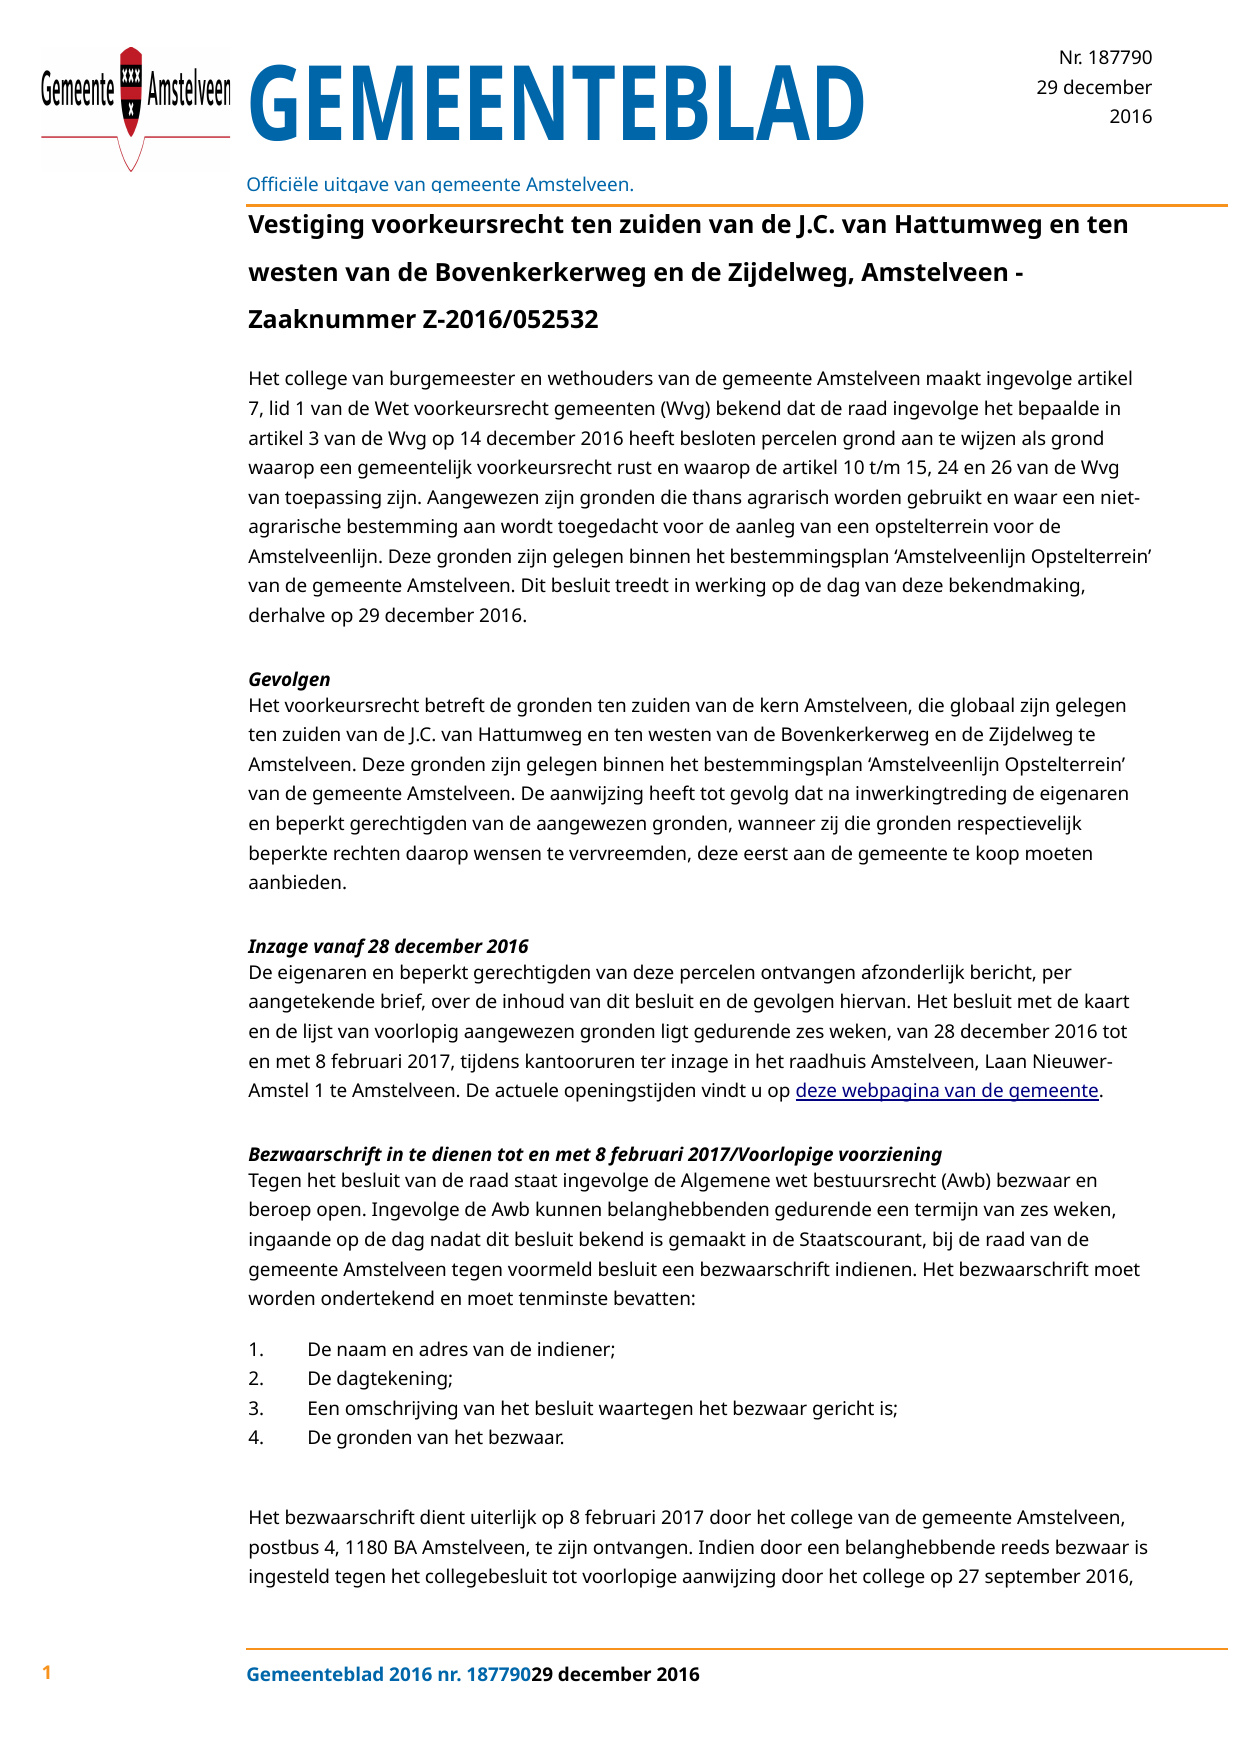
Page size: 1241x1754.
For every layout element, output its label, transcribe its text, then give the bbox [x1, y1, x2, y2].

text Inzage vanaf 28 december 2016 [248, 933, 1152, 959]
picture [41, 47, 231, 172]
list De dagtekening; [248, 1365, 1152, 1391]
list De naam en adres van de indiener; [248, 1336, 1152, 1362]
text Bezwaarschrift in te dienen tot en met 8 februari 2017/Voorlopige voorziening [248, 1141, 1152, 1167]
text Tegen het besluit van de raad staat ingevolge de Algemene wet bestuursrecht (Awb) bezwaar en beroep open. Ingevolge de Awb kunnen belanghebbenden gedurende een termijn van zes weken, ingaande op de dag nadat dit besluit bekend is gemaakt in de Staatscourant, bij de raad van de gemeente Amstelveen tegen voormeld besluit een bezwaarschrift indienen. Het bezwaarschrift moet worden ondertekend en moet tenminste bevatten: [248, 1167, 1152, 1311]
text De eigenaren en beperkt gerechtigden van deze percelen ontvangen afzonderlijk bericht, per aangetekende brief, over de inhoud van dit besluit en de gevolgen hiervan. Het besluit met de kaart en de lijst van voorlopig aangewezen gronden ligt gedurende zes weken, van 28 december 2016 tot en met 8 februari 2017, tijdens kantooruren ter inzage in het raadhuis Amstelveen, Laan Nieuwer-Amstel 1 te Amstelveen. De actuele openingstijden vindt u op deze webpagina van de gemeente. [248, 959, 1152, 1103]
list De gronden van het bezwaar. [248, 1424, 1152, 1450]
list Een omschrijving van het besluit waartegen het bezwaar gericht is; [248, 1395, 1152, 1421]
text Vestiging voorkeursrecht ten zuiden van de J.C. van Hattumweg en ten westen van de Bovenkerkerweg en de Zijdelweg, Amstelveen - Zaaknummer Z-2016/052532 [248, 207, 1152, 336]
text Het bezwaarschrift dient uiterlijk op 8 februari 2017 door het college van de gemeente Amstelveen, postbus 4, 1180 BA Amstelveen, te zijn ontvangen. Indien door een belanghebbende reeds bezwaar is ingesteld tegen het collegebesluit tot voorlopige aanwijzing door het college op 27 september 2016, [248, 1504, 1152, 1589]
text Het voorkeursrecht betreft de gronden ten zuiden van de kern Amstelveen, die globaal zijn gelegen ten zuiden van de J.C. van Hattumweg en ten westen van de Bovenkerkerweg en de Zijdelweg te Amstelveen. Deze gronden zijn gelegen binnen het bestemmingsplan ‘Amstelveenlijn Opstelterrein’ van de gemeente Amstelveen. De aanwijzing heeft tot gevolg dat na inwerkingtreding de eigenaren en beperkt gerechtigden van de aangewezen gronden, wanneer zij die gronden respectievelijk beperkte rechten daarop wensen te vervreemden, deze eerst aan de gemeente te koop moeten aanbieden. [248, 692, 1152, 895]
text Het college van burgemeester en wethouders van de gemeente Amstelveen maakt ingevolge artikel 7, lid 1 van de Wet voorkeursrecht gemeenten (Wvg) bekend dat de raad ingevolge het bepaalde in artikel 3 van de Wvg op 14 december 2016 heeft besloten percelen grond aan te wijzen als grond waarop een gemeentelijk voorkeursrecht rust en waarop de artikel 10 t/m 15, 24 en 26 van de Wvg van toepassing zijn. Aangewezen zijn gronden die thans agrarisch worden gebruikt en waar een niet-agrarische bestemming aan wordt toegedacht voor de aanleg van een opstelterrein voor de Amstelveenlijn. Deze gronden zijn gelegen binnen het bestemmingsplan ‘Amstelveenlijn Opstelterrein’ van de gemeente Amstelveen. Dit besluit treedt in werking op de dag van deze bekendmaking, derhalve op 29 december 2016. [248, 366, 1152, 628]
text Gevolgen [248, 666, 1152, 692]
